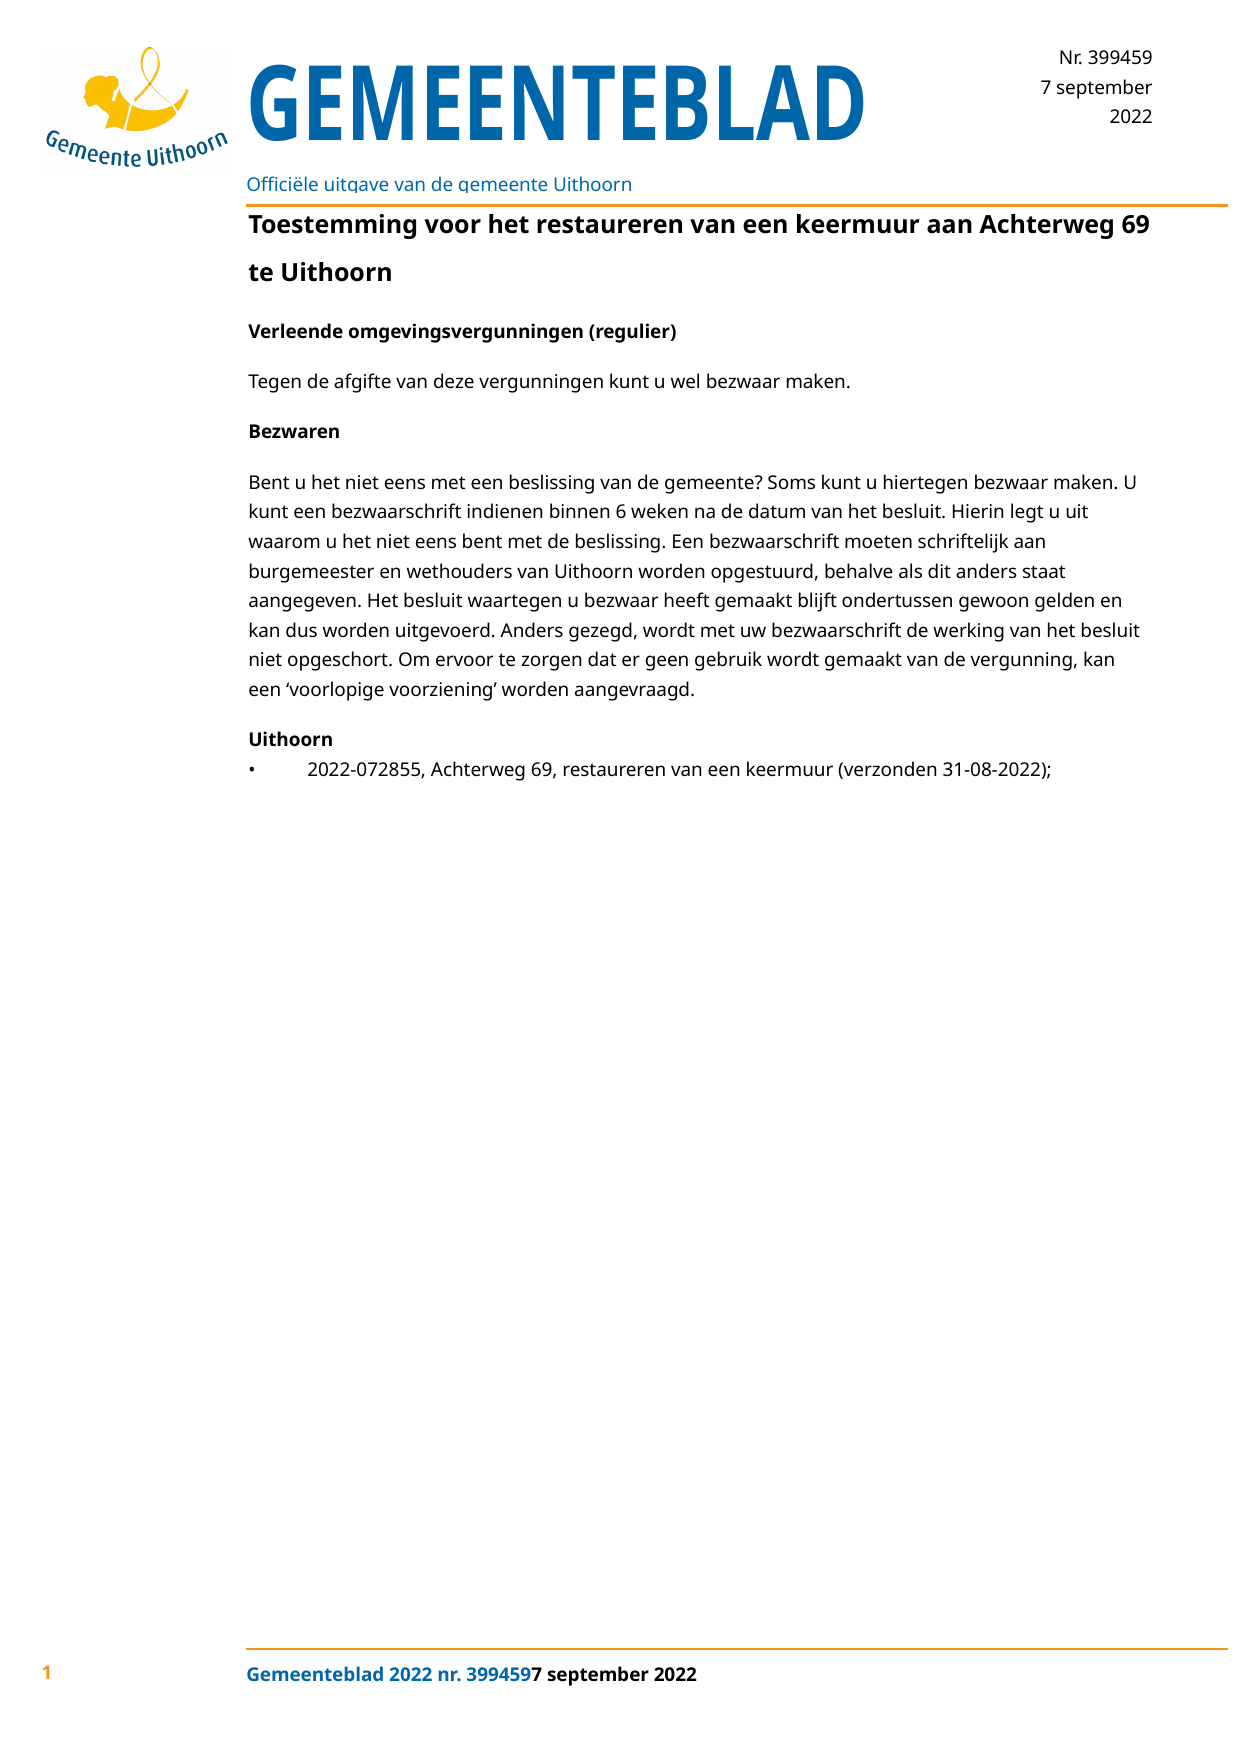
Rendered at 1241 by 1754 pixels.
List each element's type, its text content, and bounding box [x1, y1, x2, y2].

text Bent u het niet eens met een beslissing van de gemeente? Soms kunt u hiertegen bezwaar maken. U kunt een bezwaarschrift indienen binnen 6 weken na de datum van het besluit. Hierin legt u uit waarom u het niet eens bent met de beslissing. Een bezwaarschrift moeten schriftelijk aan burgemeester en wethouders van Uithoorn worden opgestuurd, behalve als dit anders staat aangegeven. Het besluit waartegen u bezwaar heeft gemaakt blijft ondertussen gewoon gelden en kan dus worden uitgevoerd. Anders gezegd, wordt met uw bezwaarschrift de werking van het besluit niet opgeschort. Om ervoor te zorgen dat er geen gebruik wordt gemaakt van de vergunning, kan een ‘voorlopige voorziening’ worden aangevraagd. [248, 469, 1152, 702]
text Uithoorn [248, 727, 1152, 752]
text Toestemming voor het restaureren van een keermuur aan Achterweg 69 te Uithoorn [248, 207, 1152, 288]
text Tegen de afgifte van deze vergunningen kunt u wel bezwaar maken. [248, 368, 1152, 394]
picture [41, 47, 231, 172]
text Verleende omgevingsvergunningen (regulier) [248, 318, 1152, 344]
text Bezwaren [248, 419, 1152, 444]
list 2022-072855, Achterweg 69, restaureren van een keermuur (verzonden 31-08-2022); [248, 756, 1152, 782]
